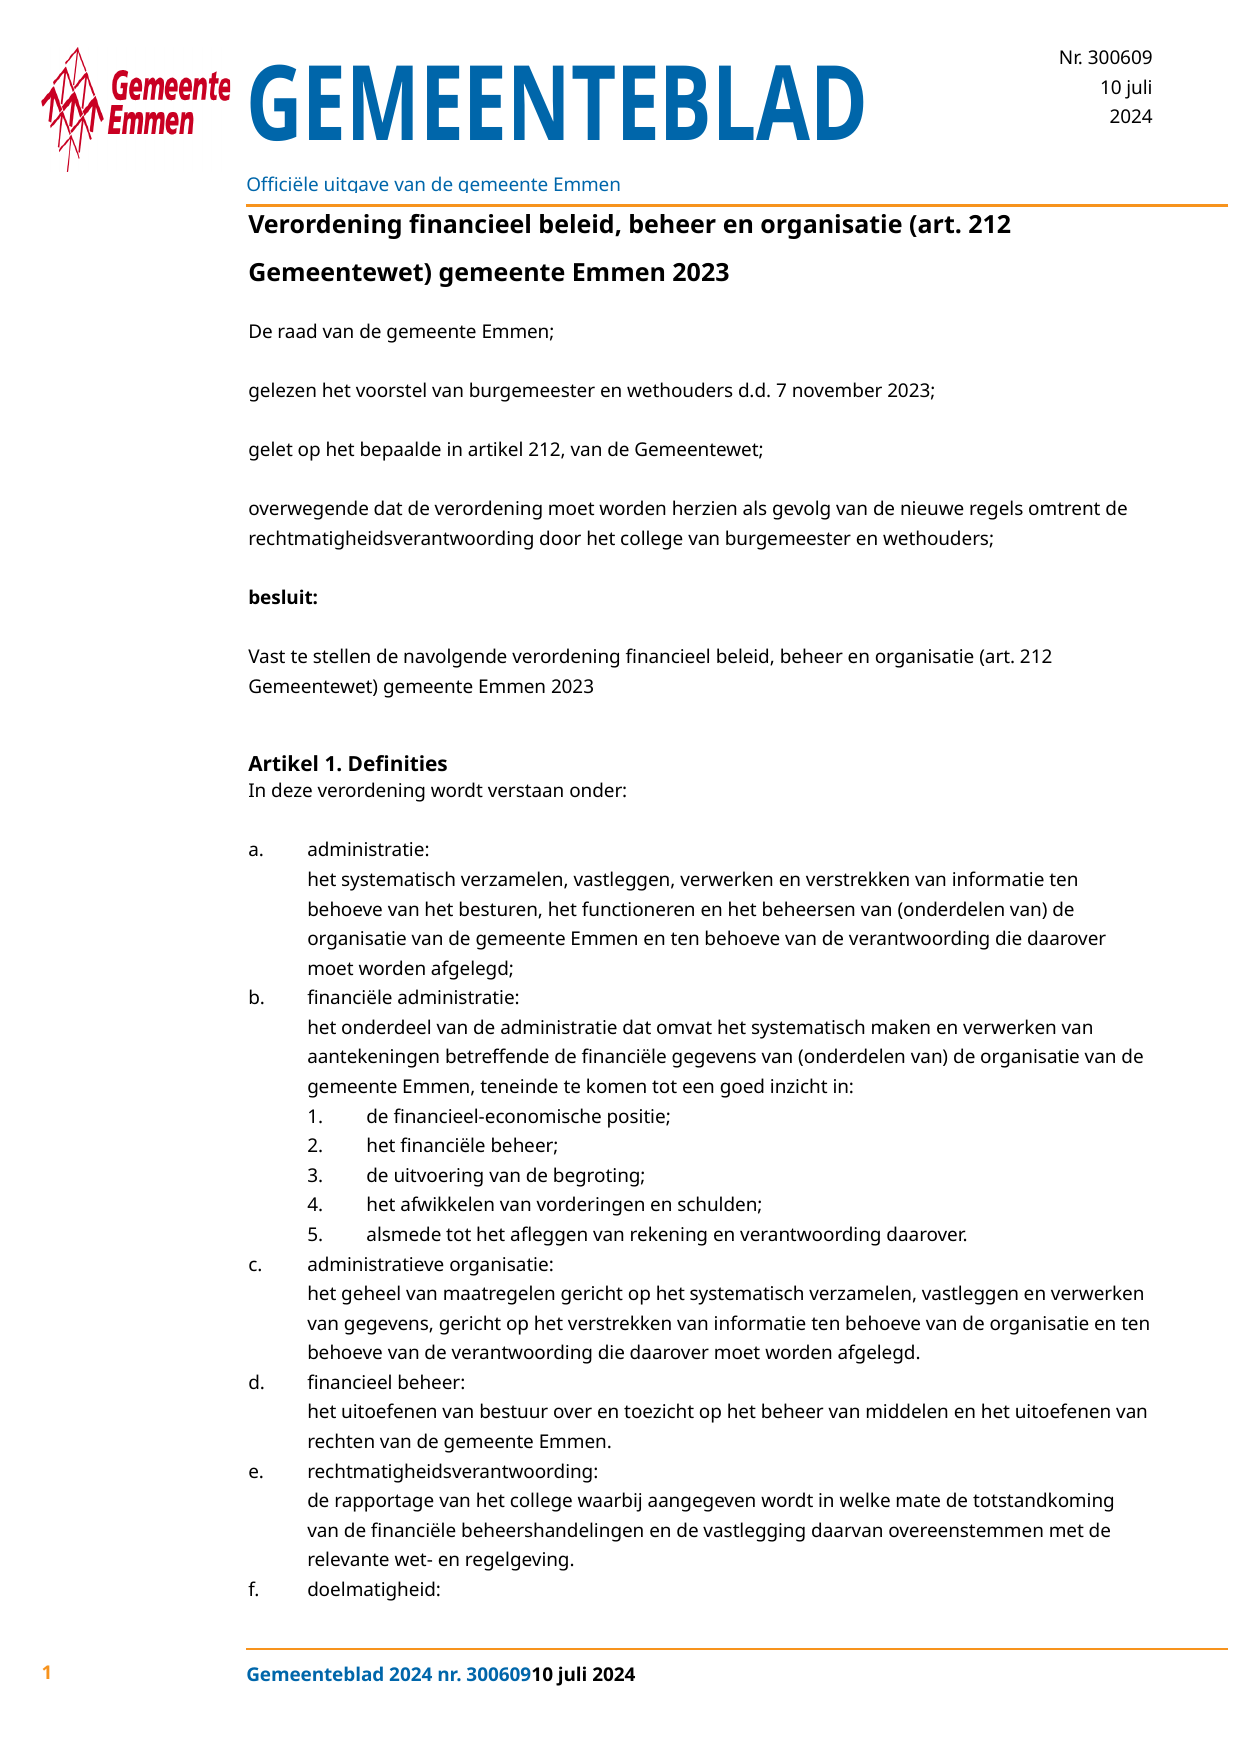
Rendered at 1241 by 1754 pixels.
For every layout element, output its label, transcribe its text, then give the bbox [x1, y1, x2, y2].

list het financiële beheer; [307, 1132, 1152, 1158]
text gelezen het voorstel van burgemeester en wethouders d.d. 7 november 2023; [248, 377, 1152, 403]
list administratieve organisatie: [248, 1251, 1152, 1277]
text Verordening financieel beleid, beheer en organisatie (art. 212 Gemeentewet) gemeente Emmen 2023 [248, 207, 1152, 288]
list het onderdeel van de administratie dat omvat het systematisch maken en verwerken van aantekeningen betreffende de financiële gegevens van (onderdelen van) de organisatie van de gemeente Emmen, teneinde te komen tot een goed inzicht in: [248, 1014, 1152, 1099]
list financieel beheer: [248, 1369, 1152, 1395]
text De raad van de gemeente Emmen; [248, 318, 1152, 344]
list het afwikkelen van vorderingen en schulden; [307, 1192, 1152, 1217]
list alsmede tot het afleggen van rekening en verantwoording daarover. [307, 1221, 1152, 1247]
list het geheel van maatregelen gericht op het systematisch verzamelen, vastleggen en verwerken van gegevens, gericht op het verstrekken van informatie ten behoeve van de organisatie en ten behoeve van de verantwoording die daarover moet worden afgelegd. [248, 1280, 1152, 1365]
list financiële administratie: [248, 984, 1152, 1010]
text In deze verordening wordt verstaan onder: [248, 777, 1152, 803]
list de financieel-economische positie; [307, 1103, 1152, 1129]
list het systematisch verzamelen, vastleggen, verwerken en verstrekken van informatie ten behoeve van het besturen, het functioneren en het beheersen van (onderdelen van) de organisatie van de gemeente Emmen en ten behoeve van de verantwoording die daarover moet worden afgelegd; [248, 866, 1152, 981]
picture [41, 47, 231, 172]
list de uitvoering van de begroting; [307, 1162, 1152, 1188]
text Artikel 1. Definities [248, 749, 1152, 777]
text gelet op het bepaalde in artikel 212, van de Gemeentewet; [248, 436, 1152, 462]
list rechtmatigheidsverantwoording: [248, 1458, 1152, 1484]
text overwegende dat de verordening moet worden herzien als gevolg van de nieuwe regels omtrent de rechtmatigheidsverantwoording door het college van burgemeester en wethouders; [248, 495, 1152, 551]
list het uitoefenen van bestuur over en toezicht op het beheer van middelen en het uitoefenen van rechten van de gemeente Emmen. [248, 1399, 1152, 1454]
list de rapportage van het college waarbij aangegeven wordt in welke mate de totstandkoming van de financiële beheershandelingen en de vastlegging daarvan overeenstemmen met de relevante wet- en regelgeving. [248, 1487, 1152, 1572]
list administratie: [248, 837, 1152, 862]
text besluit: [248, 584, 1152, 610]
list doelmatigheid: [248, 1576, 1152, 1602]
text Vast te stellen de navolgende verordening financieel beleid, beheer en organisatie (art. 212 Gemeentewet) gemeente Emmen 2023 [248, 643, 1152, 699]
